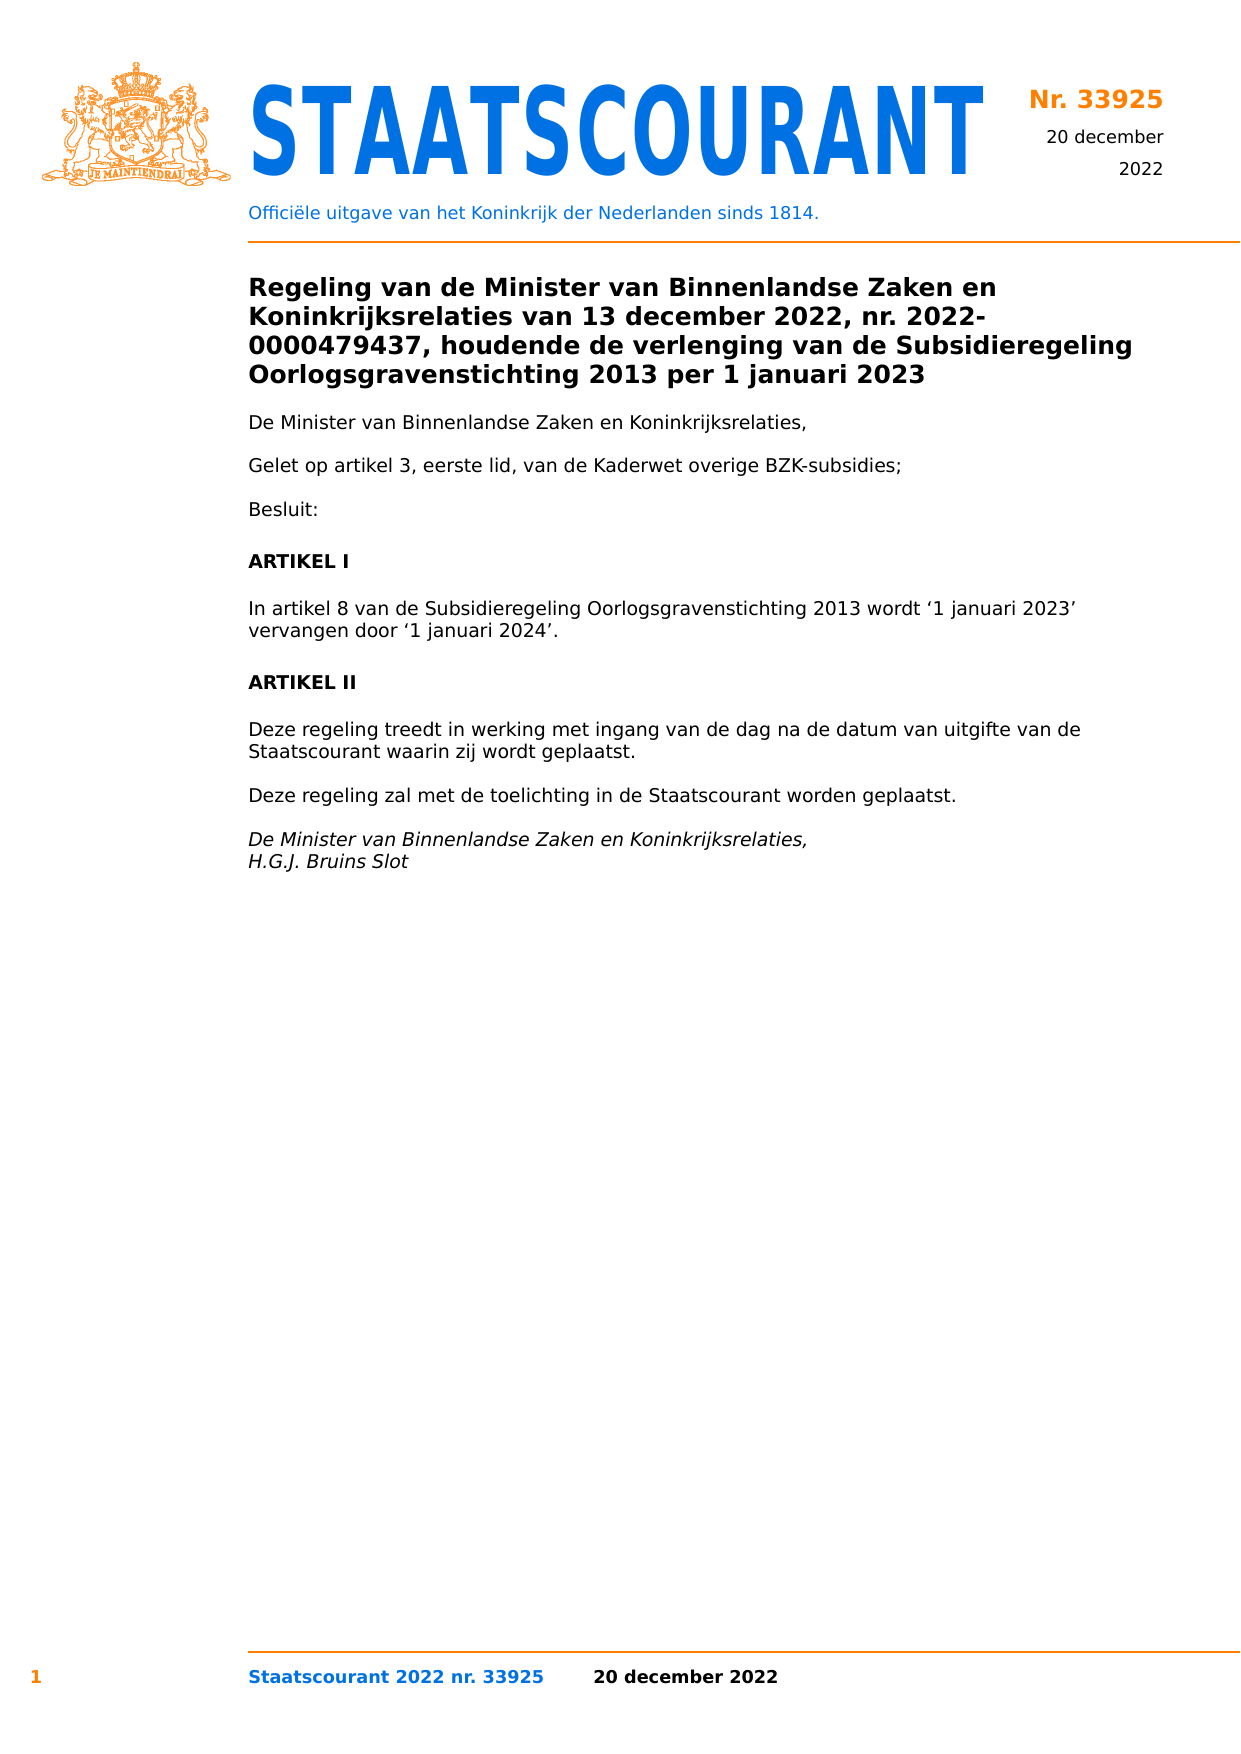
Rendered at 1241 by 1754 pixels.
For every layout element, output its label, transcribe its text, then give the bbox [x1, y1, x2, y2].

subtitle Regeling van de Minister van Binnenlandse Zaken en Koninkrijksrelaties van 13 december 2022, nr. 2022-0000479437, houdende de verlenging van de Subsidieregeling Oorlogsgravenstichting 2013 per 1 januari 2023 [248, 273, 1163, 390]
table_cell 20 december [998, 121, 1240, 153]
picture [41, 62, 231, 186]
text Deze regeling zal met de toelichting in de Staatscourant worden geplaatst. [248, 785, 1163, 807]
table_cell 2022 [998, 153, 1240, 203]
text De Minister van Binnenlandse Zaken en Koninkrijksrelaties, H.G.J. Bruins Slot [248, 829, 1163, 873]
text In artikel 8 van de Subsidieregeling Oorlogsgravenstichting 2013 wordt ‘1 januari 2023’ vervangen door ‘1 januari 2024’. [248, 598, 1163, 642]
text De Minister van Binnenlandse Zaken en Koninkrijksrelaties, [248, 412, 1163, 433]
text Gelet op artikel 3, eerste lid, van de Kaderwet overige BZK-subsidies; [248, 455, 1163, 477]
subtitle ARTIKEL I [248, 551, 1163, 573]
table_header Nr. 33925 [998, 62, 1240, 121]
subtitle ARTIKEL II [248, 672, 1163, 694]
table_cell Officiële uitgave van het Koninkrijk der Nederlanden sinds 1814. [248, 203, 1240, 241]
table_header [25, 62, 248, 241]
text Besluit: [248, 499, 1163, 521]
table_header STAATSCOURANT [248, 62, 998, 203]
text Deze regeling treedt in werking met ingang van de dag na de datum van uitgifte van de Staatscourant waarin zij wordt geplaatst. [248, 719, 1163, 763]
